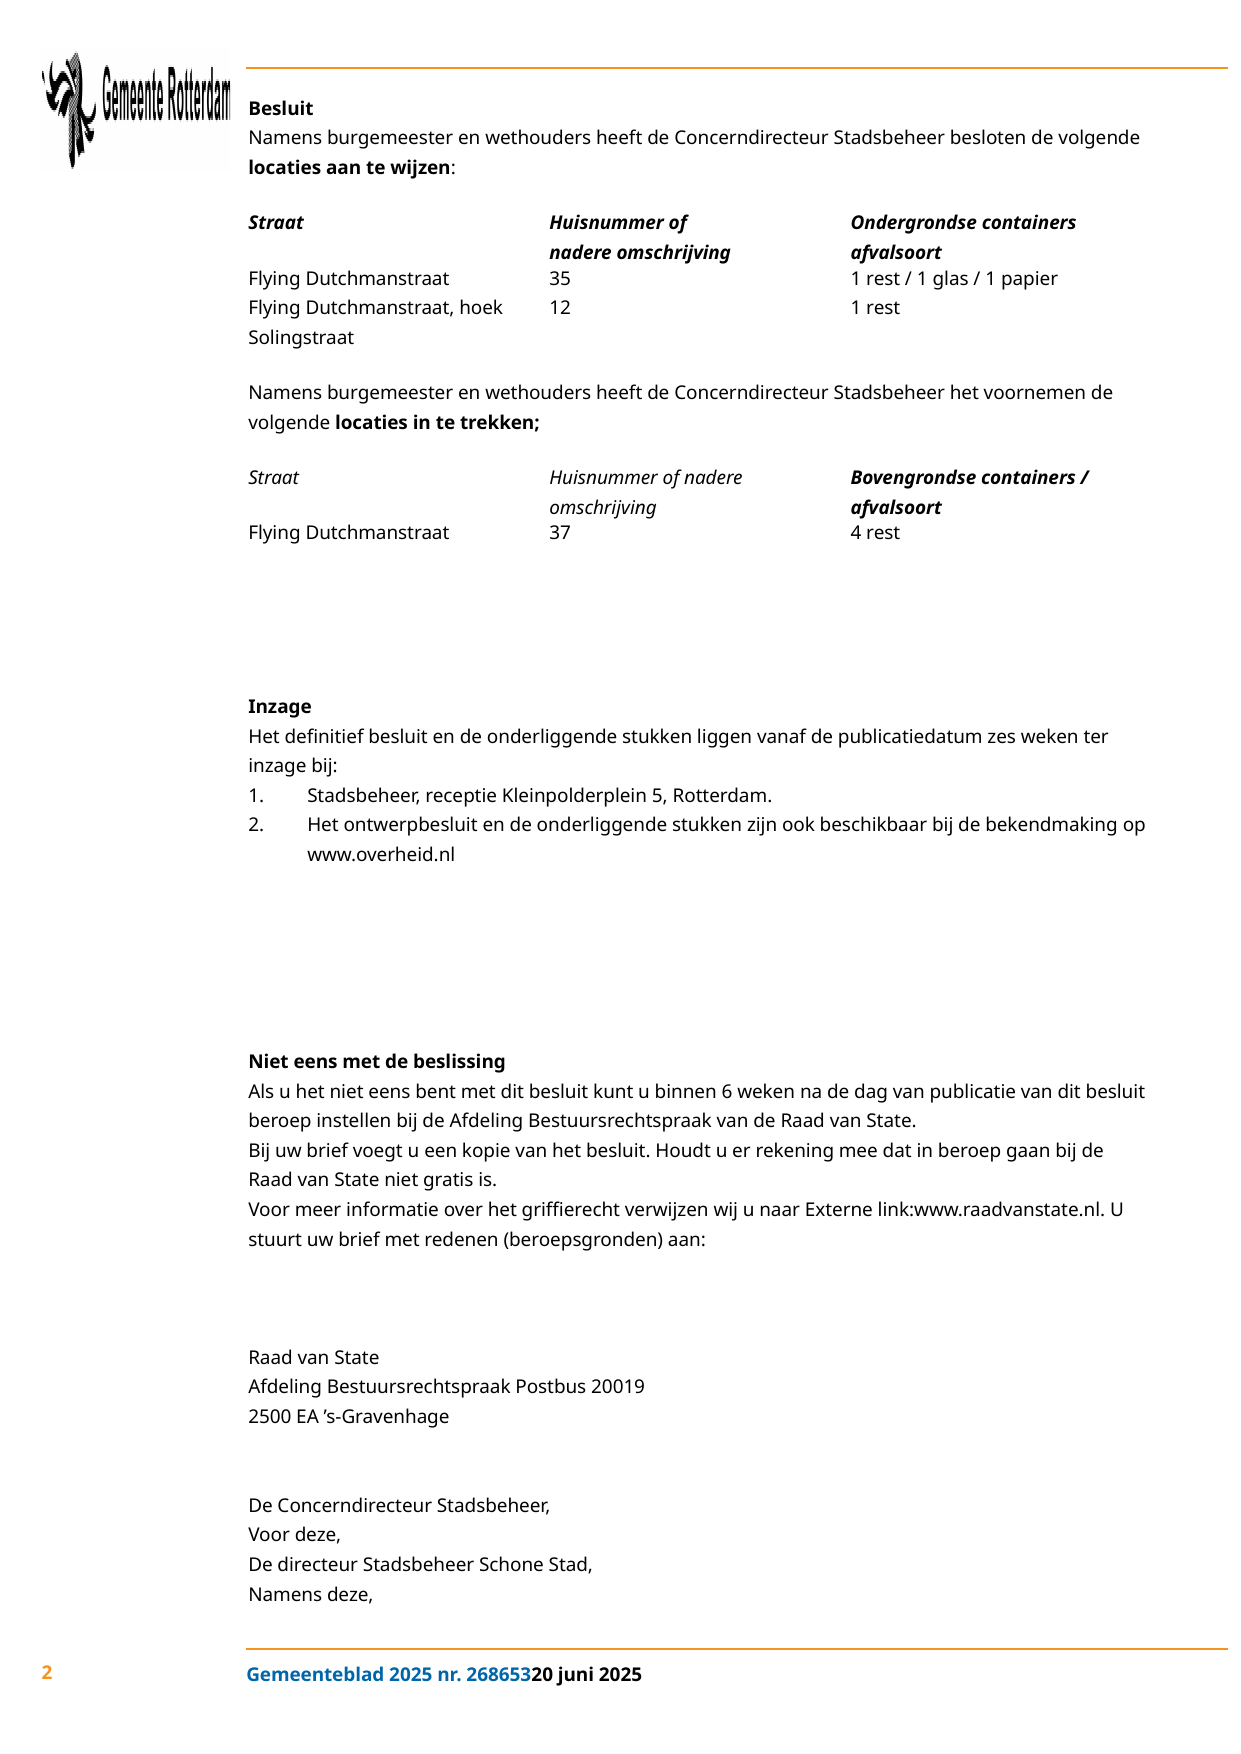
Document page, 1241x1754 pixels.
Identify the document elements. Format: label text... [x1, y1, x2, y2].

table_header Straat [248, 464, 549, 519]
list Het ontwerpbesluit en de onderliggende stukken zijn ook beschikbaar bij de bekendmaking op www.overheid.nl [248, 812, 1152, 867]
text Bij uw brief voegt u een kopie van het besluit. Houdt u er rekening mee dat in beroep gaan bij de Raad van State niet gratis is. [248, 1137, 1152, 1192]
text Namens burgemeester en wethouders heeft de Concerndirecteur Stadsbeheer het voornemen de volgende locaties in te trekken; [248, 379, 1152, 434]
text Het definitief besluit en de onderliggende stukken liggen vanaf de publicatiedatum zes weken ter inzage bij: [248, 723, 1152, 778]
table_cell 35 12 [549, 265, 850, 349]
text Namens burgemeester en wethouders heeft de Concerndirecteur Stadsbeheer besloten de volgende locaties aan te wijzen: [248, 124, 1152, 180]
text Inzage [248, 693, 1152, 719]
table_cell 1 rest / 1 glas / 1 papier 1 rest [850, 265, 1152, 349]
text Niet eens met de beslissing [248, 1048, 1152, 1074]
table_cell 37 [549, 520, 850, 545]
text Voor meer informatie over het griffierecht verwijzen wij u naar Externe link:www.raadvanstate.nl. U stuurt uw brief met redenen (beroepsgronden) aan: [248, 1196, 1152, 1252]
text Voor deze, [248, 1522, 1152, 1547]
table_header Straat [248, 209, 549, 265]
text Namens deze, [248, 1581, 1152, 1607]
text Raad van State [248, 1344, 1152, 1370]
table_cell 4 rest [850, 520, 1152, 545]
text Afdeling Bestuursrechtspraak Postbus 20019 [248, 1374, 1152, 1399]
list Stadsbeheer, receptie Kleinpolderplein 5, Rotterdam. [248, 782, 1152, 808]
table_cell Flying Dutchmanstraat [248, 520, 549, 545]
text Als u het niet eens bent met dit besluit kunt u binnen 6 weken na de dag van publicatie van dit besluit beroep instellen bij de Afdeling Bestuursrechtspraak van de Raad van State. [248, 1078, 1152, 1133]
text De directeur Stadsbeheer Schone Stad, [248, 1551, 1152, 1577]
text De Concerndirecteur Stadsbeheer, [248, 1492, 1152, 1518]
table_header Ondergrondse containers afvalsoort [850, 209, 1152, 265]
table_header Bovengrondse containers / afvalsoort [850, 464, 1152, 519]
table_header Huisnummer of nadere omschrijving [549, 209, 850, 265]
picture [41, 47, 231, 172]
text 2500 EA ’s-Gravenhage [248, 1403, 1152, 1429]
text Besluit [248, 95, 1152, 121]
table_header Huisnummer of nadere omschrijving [549, 464, 850, 519]
table_cell Flying Dutchmanstraat Flying Dutchmanstraat, hoek Solingstraat [248, 265, 549, 349]
